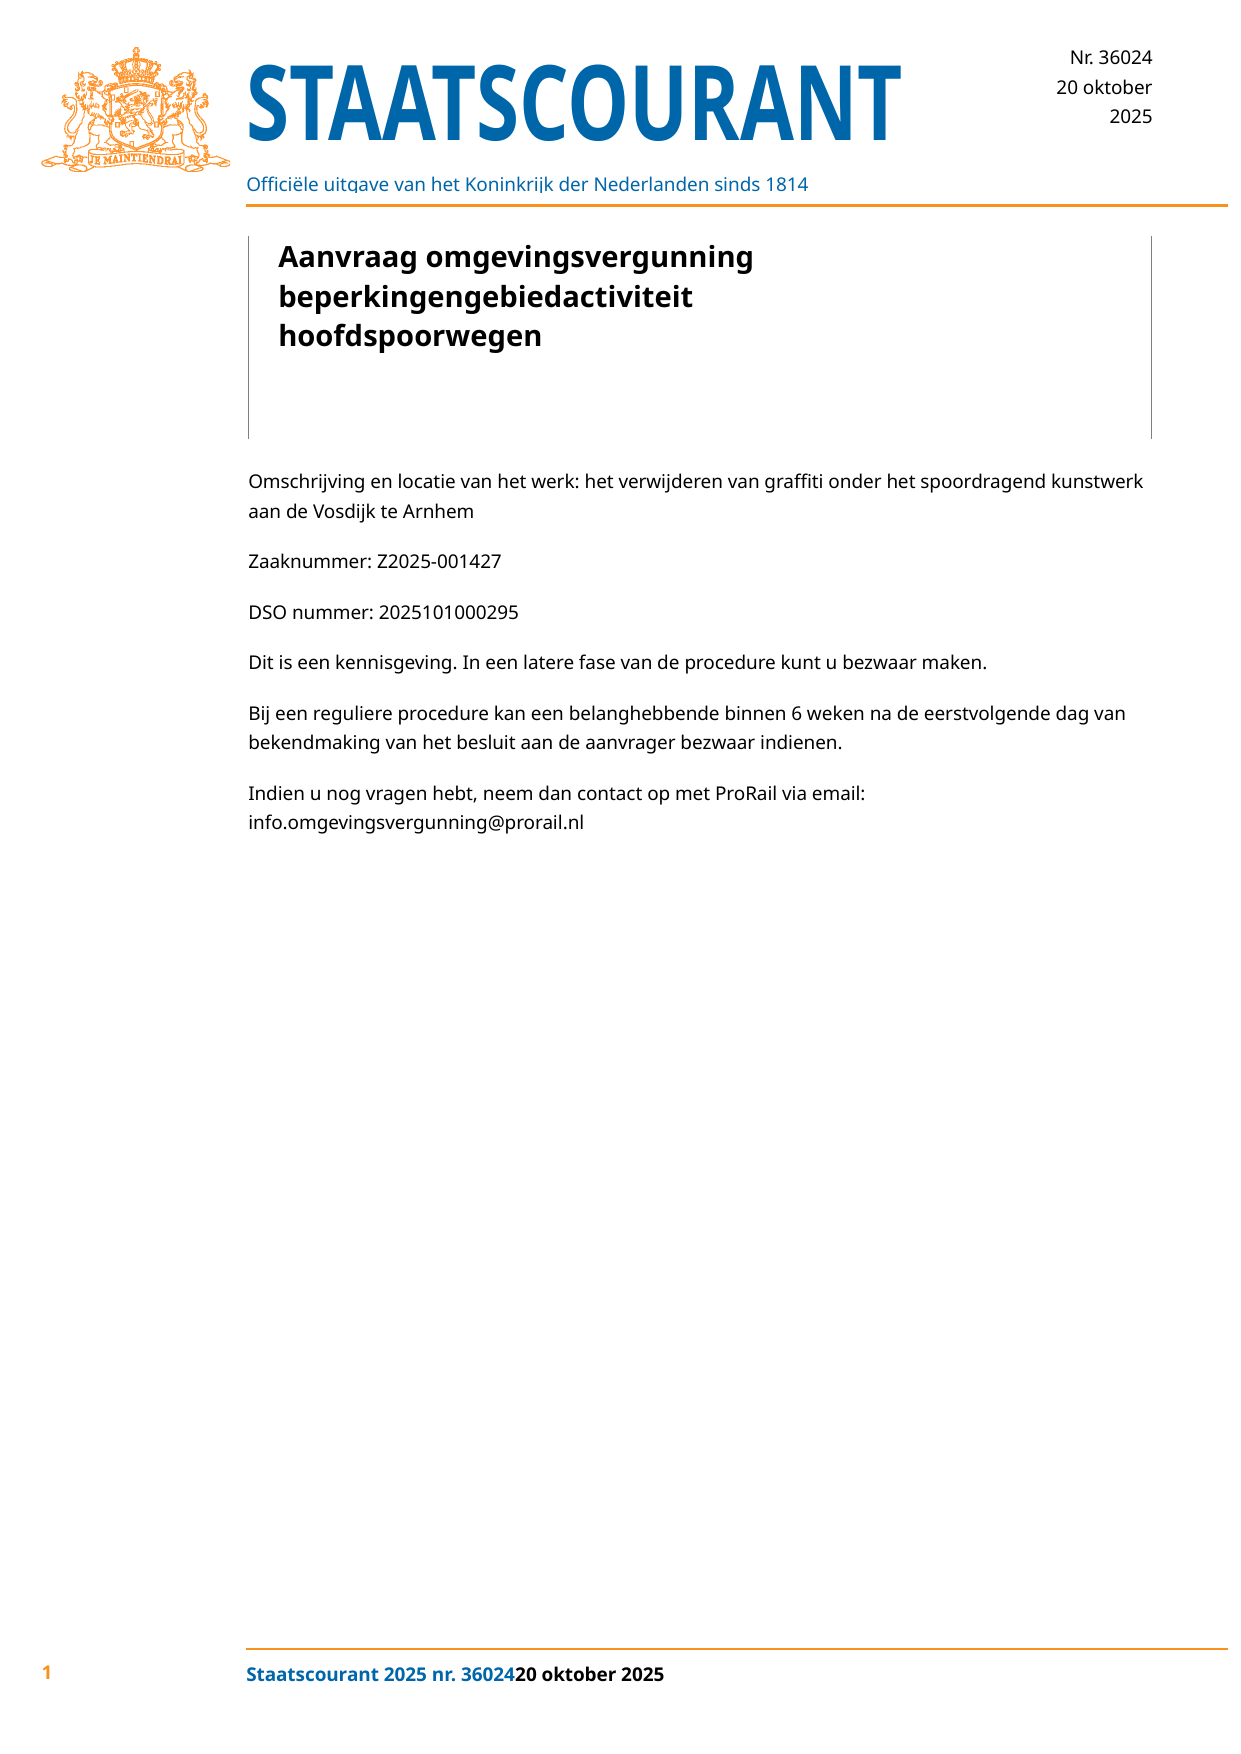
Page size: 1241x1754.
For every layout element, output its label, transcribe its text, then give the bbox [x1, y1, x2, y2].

table_header [850, 414, 1151, 439]
picture [41, 47, 231, 172]
table_header [1090, 236, 1151, 413]
text Dit is een kennisgeving. In een latere fase van de procedure kunt u bezwaar maken. [248, 649, 1152, 675]
table_header [850, 236, 912, 413]
text Indien u nog vragen hebt, neem dan contact op met ProRail via email: info.omgevingsvergunning@prorail.nl [248, 780, 1152, 835]
table_header Aanvraag omgevingsvergunning beperkingengebiedactiviteit hoofdspoorwegen [249, 236, 850, 439]
text Bij een reguliere procedure kan een belanghebbende binnen 6 weken na de eerstvolgende dag van bekendmaking van het besluit aan de aanvrager bezwaar indienen. [248, 700, 1152, 755]
text DSO nummer: 2025101000295 [248, 599, 1152, 625]
picture [912, 236, 1090, 414]
text Zaaknummer: Z2025-001427 [248, 549, 1152, 574]
text Omschrijving en locatie van het werk: het verwijderen van graffiti onder het spoordragend kunstwerk aan de Vosdijk te Arnhem [248, 469, 1152, 524]
